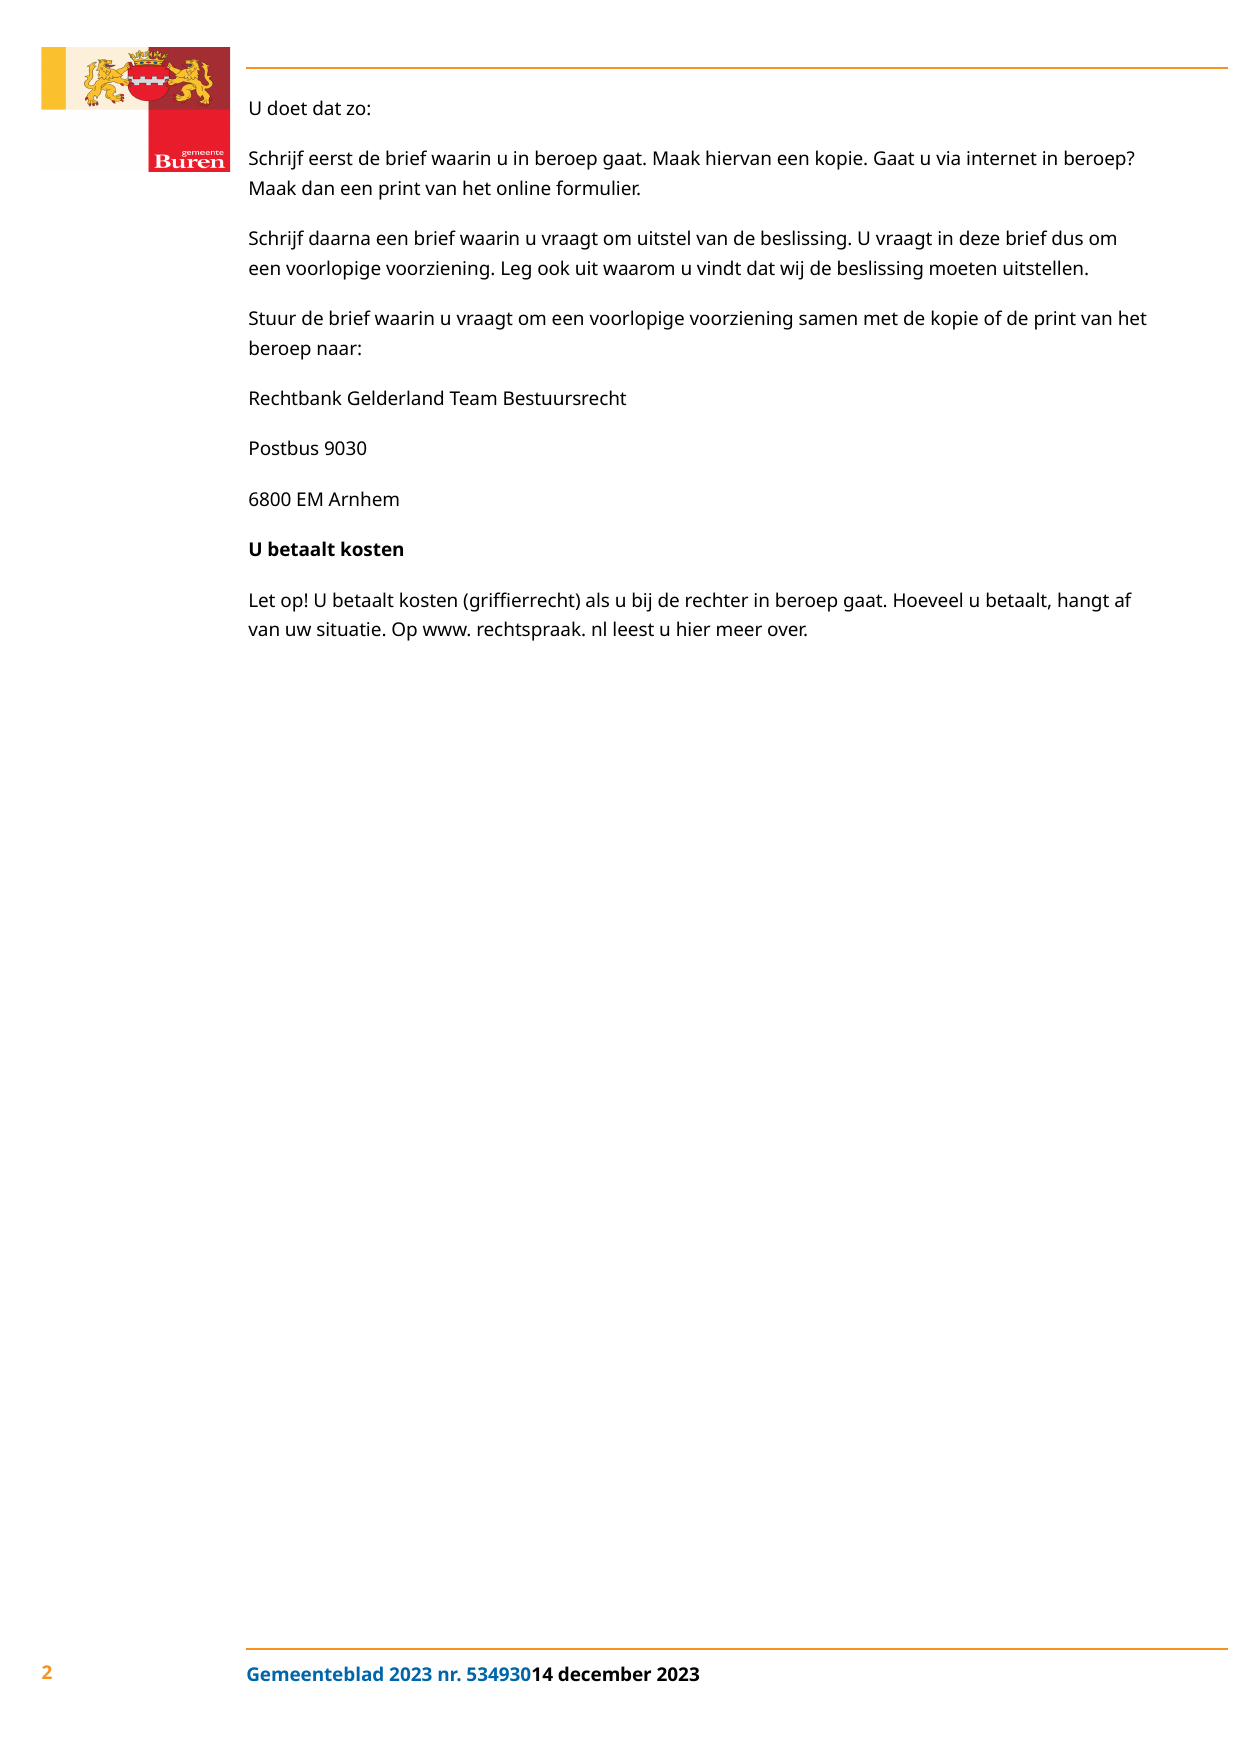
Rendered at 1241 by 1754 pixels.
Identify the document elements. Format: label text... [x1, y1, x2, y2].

text Rechtbank Gelderland Team Bestuursrecht [248, 385, 1152, 411]
text U doet dat zo: [248, 95, 1152, 121]
text Postbus 9030 [248, 436, 1152, 461]
text Schrijf daarna een brief waarin u vraagt om uitstel van de beslissing. U vraagt in deze brief dus om een voorlopige voorziening. Leg ook uit waarom u vindt dat wij de beslissing moeten uitstellen. [248, 225, 1152, 281]
text Stuur de brief waarin u vraagt om een voorlopige voorziening samen met de kopie of de print van het beroep naar: [248, 305, 1152, 361]
text U betaalt kosten [248, 536, 1152, 562]
text Let op! U betaalt kosten (griffierrecht) als u bij de rechter in beroep gaat. Hoeveel u betaalt, hangt af van uw situatie. Op www. rechtspraak. nl leest u hier meer over. [248, 587, 1152, 642]
text Schrijf eerst de brief waarin u in beroep gaat. Maak hiervan een kopie. Gaat u via internet in beroep? Maak dan een print van het online formulier. [248, 145, 1152, 201]
text 6800 EM Arnhem [248, 486, 1152, 512]
picture [41, 47, 231, 172]
